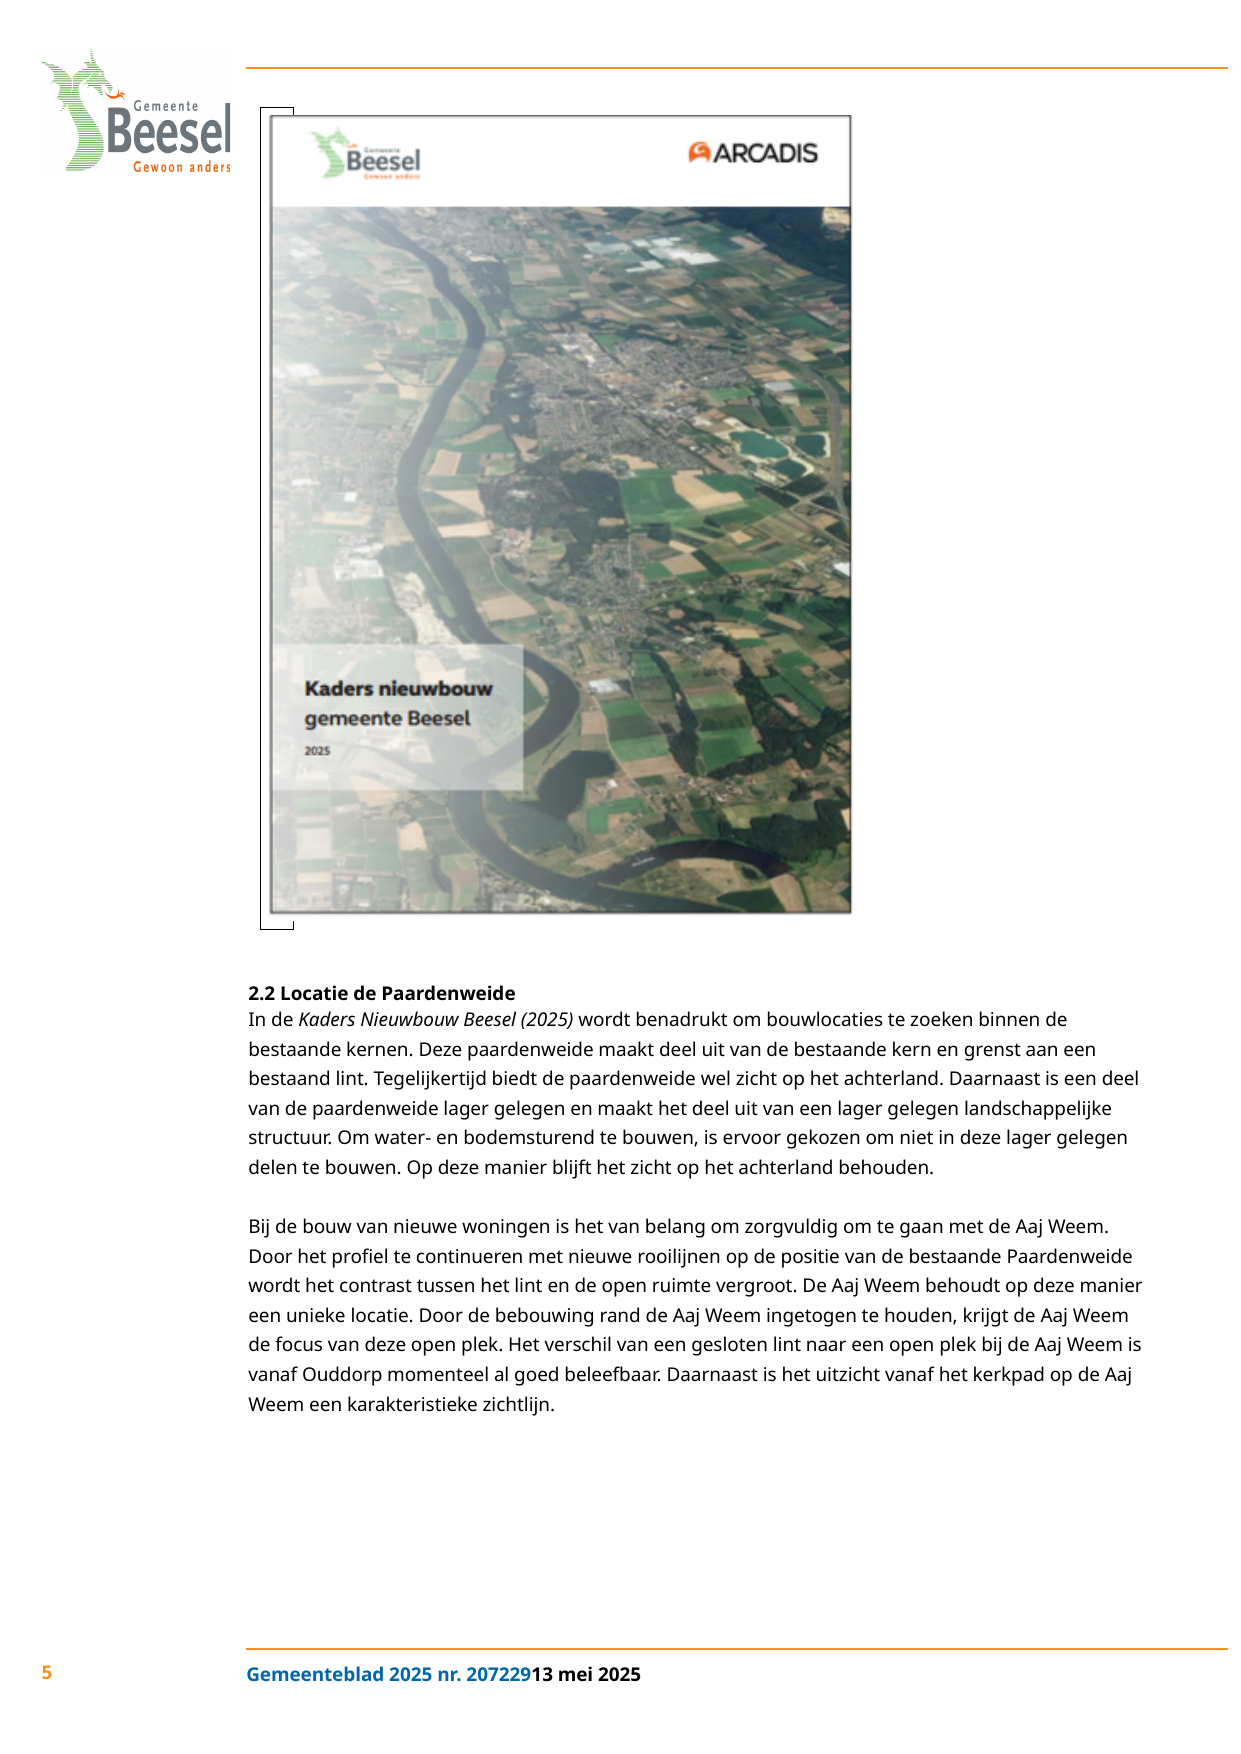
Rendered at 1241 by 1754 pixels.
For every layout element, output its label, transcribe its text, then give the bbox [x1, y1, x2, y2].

text Bij de bouw van nieuwe woningen is het van belang om zorgvuldig om te gaan met de Aaj Weem. Door het profiel te continueren met nieuwe rooilijnen op de positie van de bestaande Paardenweide wordt het contrast tussen het lint en de open ruimte vergroot. De Aaj Weem behoudt op deze manier een unieke locatie. Door de bebouwing rand de Aaj Weem ingetogen te houden, krijgt de Aaj Weem de focus van deze open plek. Het verschil van een gesloten lint naar een open plek bij de Aaj Weem is vanaf Ouddorp momenteel al goed beleefbaar. Daarnaast is het uitzicht vanaf het kerkpad op de Aaj Weem een karakteristieke zichtlijn. [248, 1213, 1152, 1416]
picture [41, 47, 231, 172]
picture [268, 115, 860, 921]
text 2.2 Locatie de Paardenweide [248, 980, 1152, 1006]
text In de Kaders Nieuwbouw Beesel (2025) wordt benadrukt om bouwlocaties te zoeken binnen de bestaande kernen. Deze paardenweide maakt deel uit van de bestaande kern en grenst aan een bestaand lint. Tegelijkertijd biedt de paardenweide wel zicht op het achterland. Daarnaast is een deel van de paardenweide lager gelegen en maakt het deel uit van een lager gelegen landschappelijke structuur. Om water- en bodemsturend te bouwen, is ervoor gekozen om niet in deze lager gelegen delen te bouwen. Op deze manier blijft het zicht op het achterland behouden. [248, 1006, 1152, 1180]
